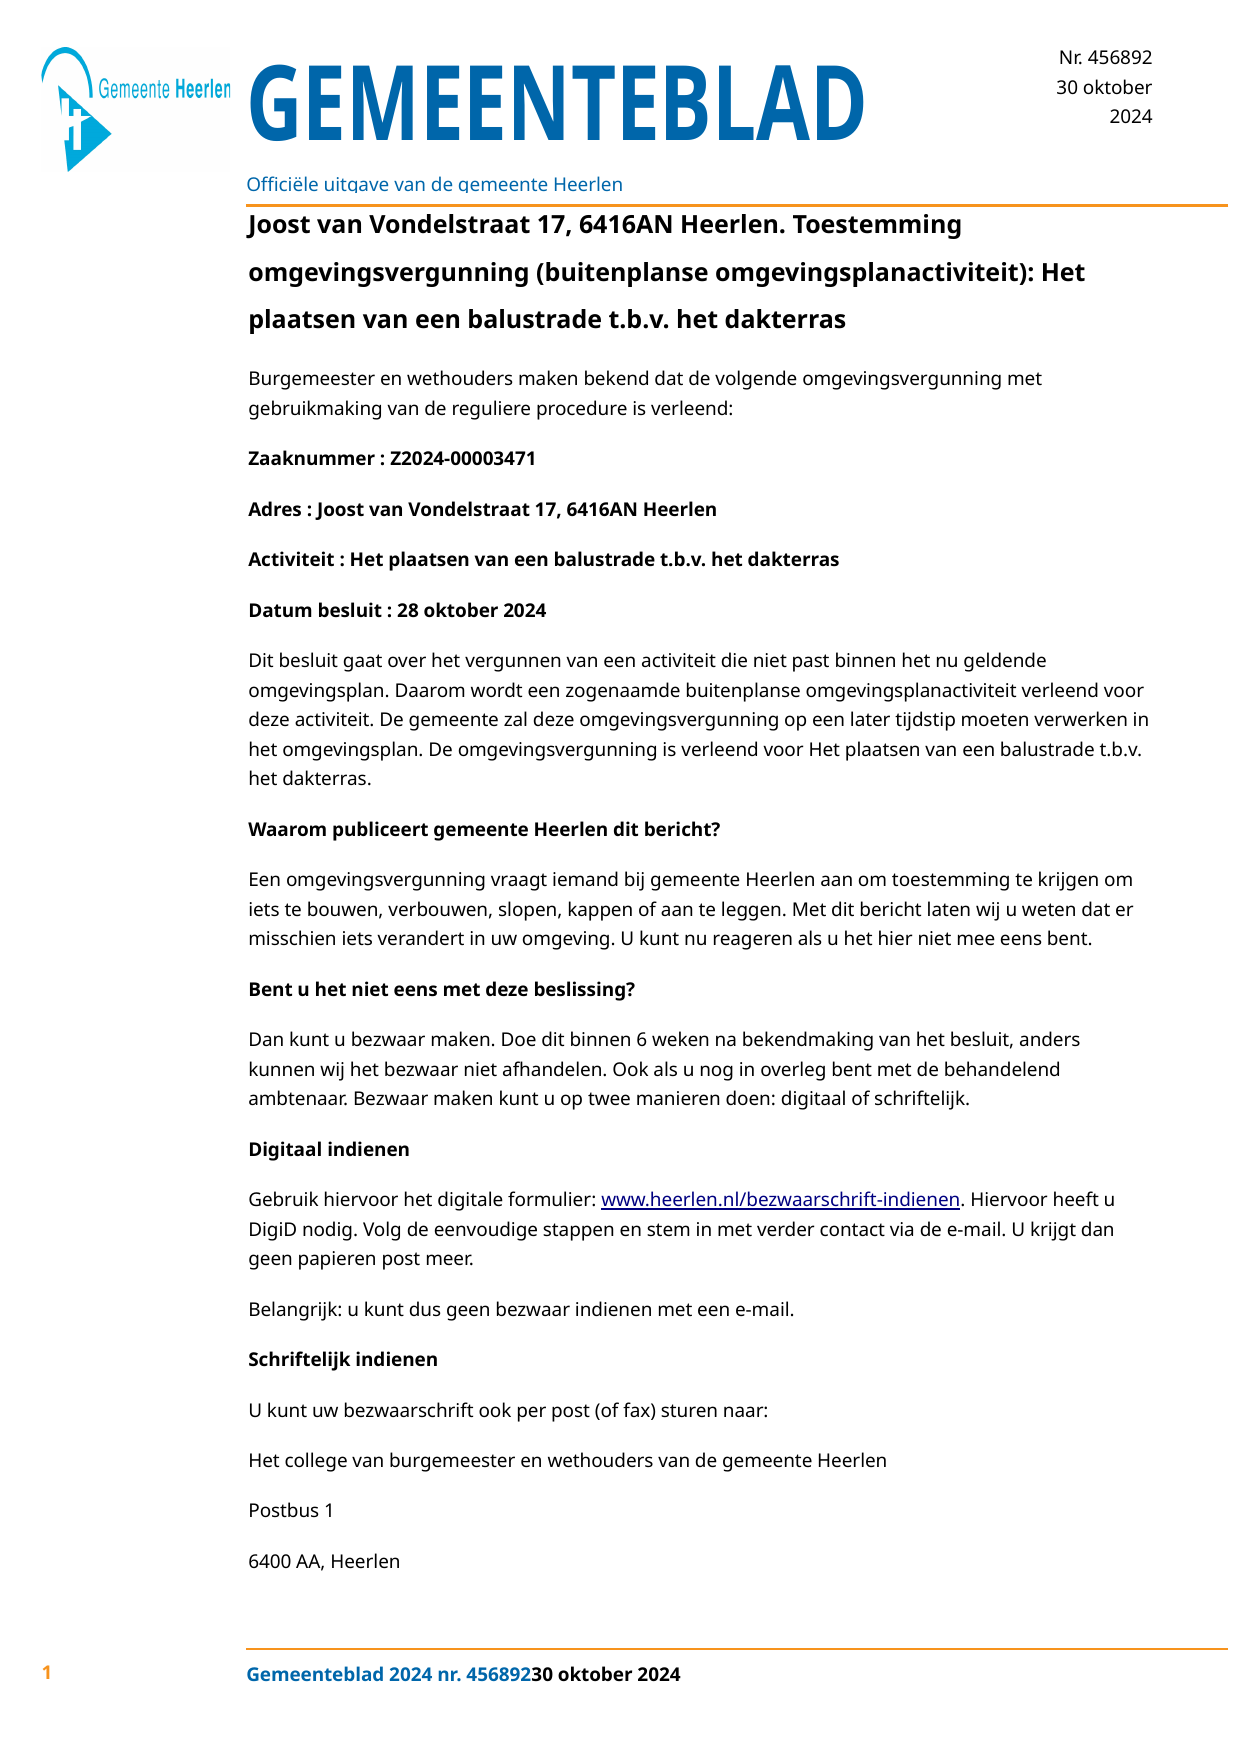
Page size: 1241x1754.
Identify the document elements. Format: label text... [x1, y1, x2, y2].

text Gebruik hiervoor het digitale formulier: www.heerlen.nl/bezwaarschrift-indienen. Hiervoor heeft u DigiD nodig. Volg de eenvoudige stappen en stem in met verder contact via de e-mail. U krijgt dan geen papieren post meer. [248, 1186, 1152, 1271]
text Dit besluit gaat over het vergunnen van een activiteit die niet past binnen het nu geldende omgevingsplan. Daarom wordt een zogenaamde buitenplanse omgevingsplanactiviteit verleend voor deze activiteit. De gemeente zal deze omgevingsvergunning op een later tijdstip moeten verwerken in het omgevingsplan. De omgevingsvergunning is verleend voor Het plaatsen van een balustrade t.b.v. het dakterras. [248, 647, 1152, 791]
text Een omgevingsvergunning vraagt iemand bij gemeente Heerlen aan om toestemming te krijgen om iets te bouwen, verbouwen, slopen, kappen of aan te leggen. Met dit bericht laten wij u weten dat er misschien iets verandert in uw omgeving. U kunt nu reageren als u het hier niet mee eens bent. [248, 866, 1152, 951]
text Schriftelijk indienen [248, 1346, 1152, 1372]
text Digitaal indienen [248, 1136, 1152, 1162]
text Dan kunt u bezwaar maken. Doe dit binnen 6 weken na bekendmaking van het besluit, anders kunnen wij het bezwaar niet afhandelen. Ook als u nog in overleg bent met de behandelend ambtenaar. Bezwaar maken kunt u op twee manieren doen: digitaal of schriftelijk. [248, 1026, 1152, 1111]
text Joost van Vondelstraat 17, 6416AN Heerlen. Toestemming omgevingsvergunning (buitenplanse omgevingsplanactiviteit): Het plaatsen van een balustrade t.b.v. het dakterras [248, 207, 1152, 336]
text 6400 AA, Heerlen [248, 1548, 1152, 1574]
picture [41, 47, 59, 70]
text Datum besluit : 28 oktober 2024 [248, 597, 1152, 622]
text Waarom publiceert gemeente Heerlen dit bericht? [248, 816, 1152, 842]
text Het college van burgemeester en wethouders van de gemeente Heerlen [248, 1447, 1152, 1473]
text Bent u het niet eens met deze beslissing? [248, 976, 1152, 1002]
text Belangrijk: u kunt dus geen bezwaar indienen met een e-mail. [248, 1296, 1152, 1322]
text Activiteit : Het plaatsen van een balustrade t.b.v. het dakterras [248, 546, 1152, 572]
text U kunt uw bezwaarschrift ook per post (of fax) sturen naar: [248, 1397, 1152, 1422]
picture [41, 47, 231, 172]
text Burgemeester en wethouders maken bekend dat de volgende omgevingsvergunning met gebruikmaking van de reguliere procedure is verleend: [248, 366, 1152, 421]
text Postbus 1 [248, 1498, 1152, 1523]
text Adres : Joost van Vondelstraat 17, 6416AN Heerlen [248, 496, 1152, 522]
text Zaaknummer : Z2024-00003471 [248, 446, 1152, 471]
